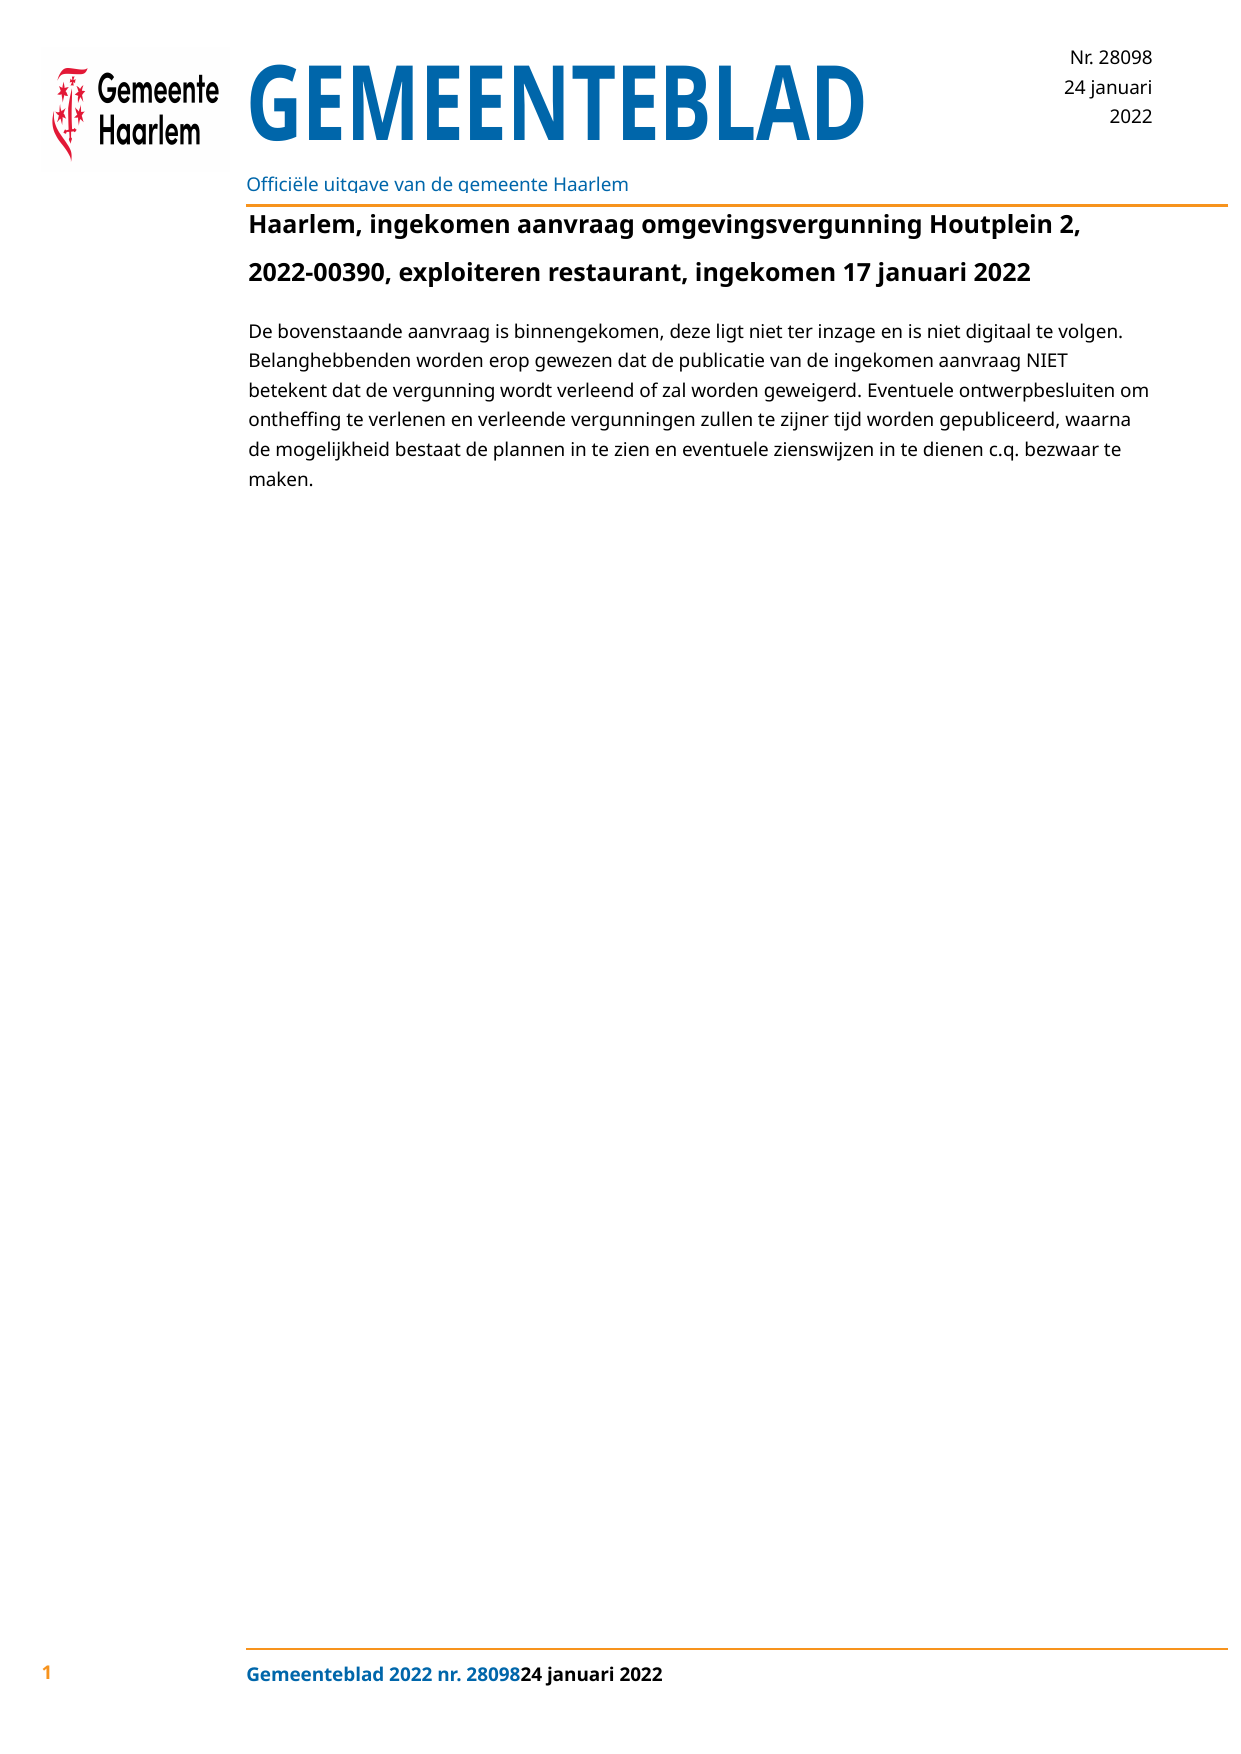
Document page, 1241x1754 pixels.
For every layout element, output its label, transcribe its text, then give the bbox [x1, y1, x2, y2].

text Haarlem, ingekomen aanvraag omgevingsvergunning Houtplein 2, 2022-00390, exploiteren restaurant, ingekomen 17 januari 2022 [248, 207, 1152, 288]
picture [41, 47, 231, 172]
text De bovenstaande aanvraag is binnengekomen, deze ligt niet ter inzage en is niet digitaal te volgen. Belanghebbenden worden erop gewezen dat de publicatie van de ingekomen aanvraag NIET betekent dat de vergunning wordt verleend of zal worden geweigerd. Eventuele ontwerpbesluiten om ontheffing te verlenen en verleende vergunningen zullen te zijner tijd worden gepubliceerd, waarna de mogelijkheid bestaat de plannen in te zien en eventuele zienswijzen in te dienen c.q. bezwaar te maken. [248, 318, 1152, 492]
